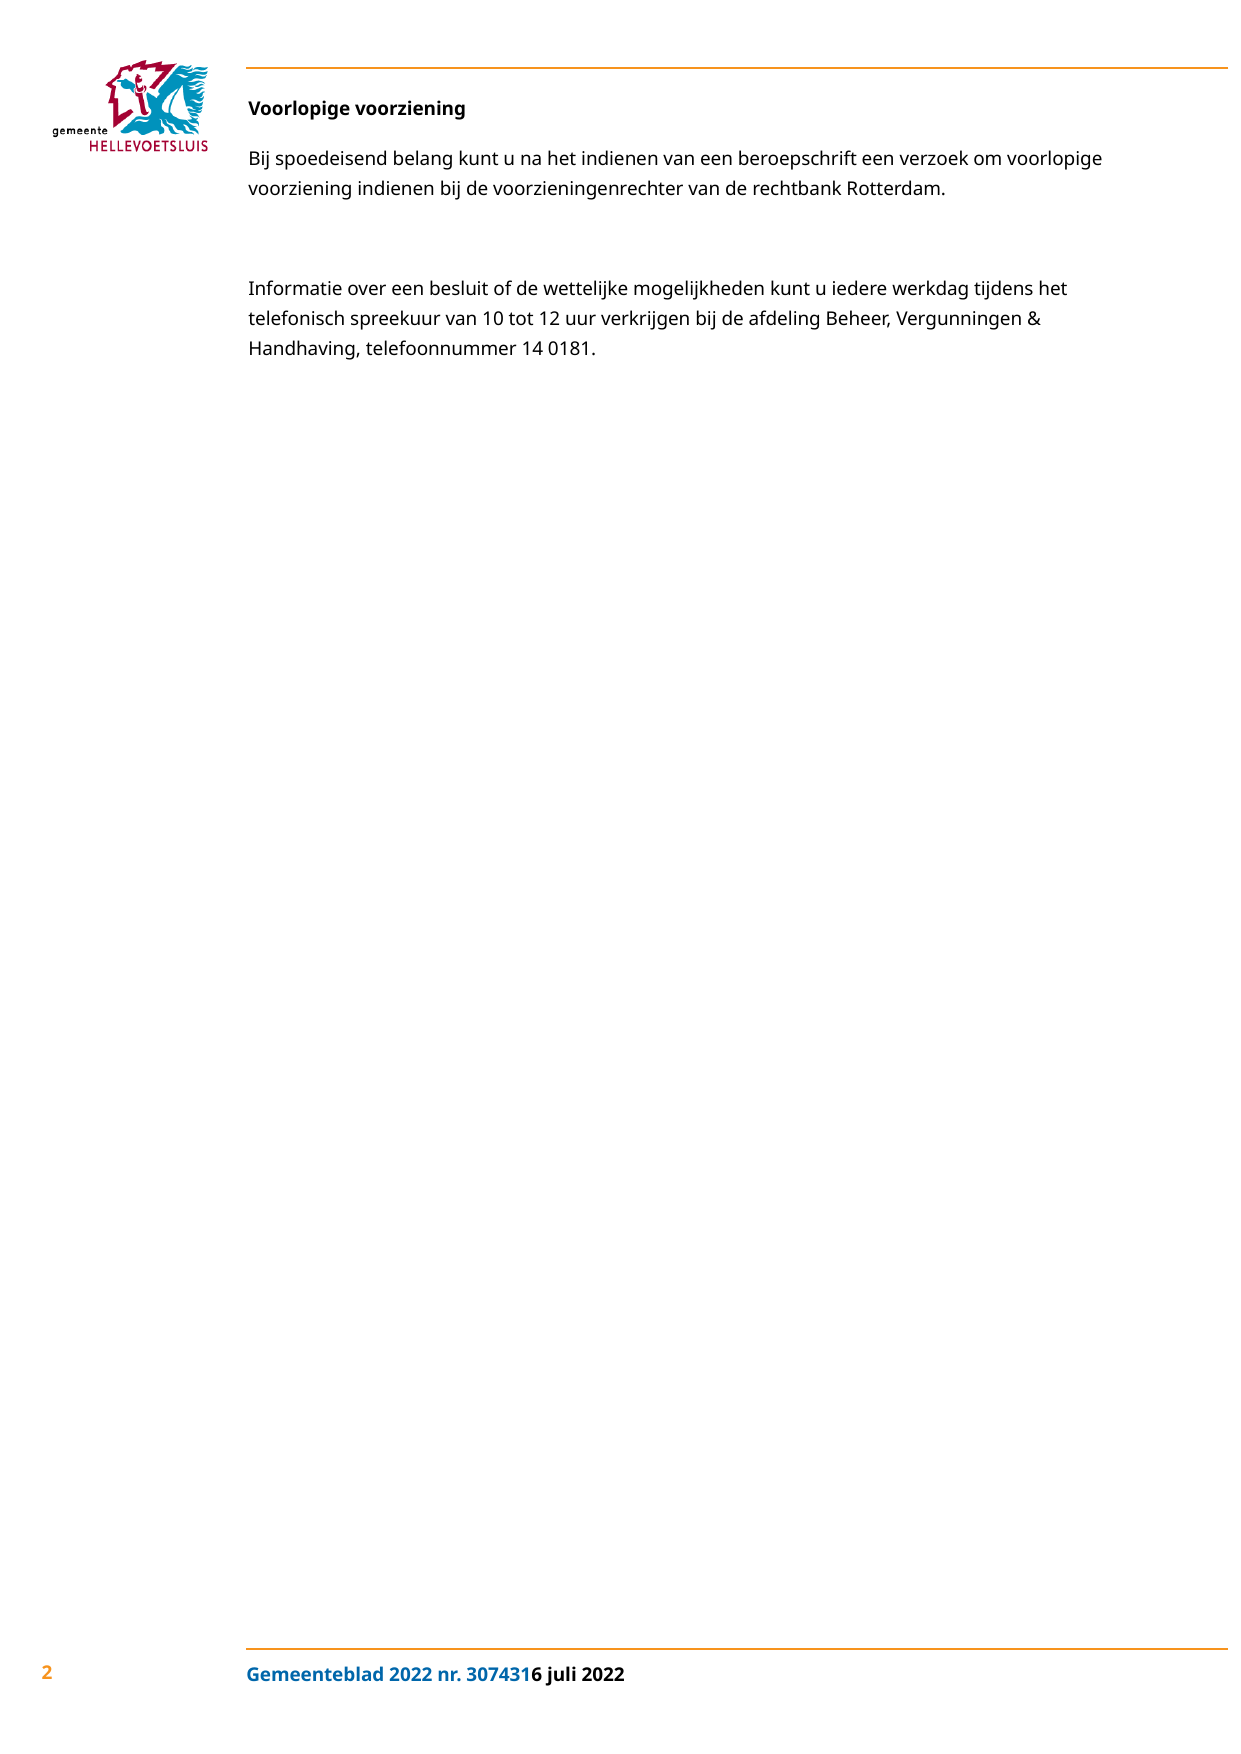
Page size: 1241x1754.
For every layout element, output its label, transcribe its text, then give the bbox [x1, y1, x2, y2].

picture [41, 47, 231, 172]
text Bij spoedeisend belang kunt u na het indienen van een beroepschrift een verzoek om voorlopige voorziening indienen bij de voorzieningenrechter van de rechtbank Rotterdam. [248, 145, 1152, 201]
text Informatie over een besluit of de wettelijke mogelijkheden kunt u iedere werkdag tijdens het telefonisch spreekuur van 10 tot 12 uur verkrijgen bij de afdeling Beheer, Vergunningen & Handhaving, telefoonnummer 14 0181. [248, 276, 1152, 361]
text Voorlopige voorziening [248, 95, 1152, 121]
